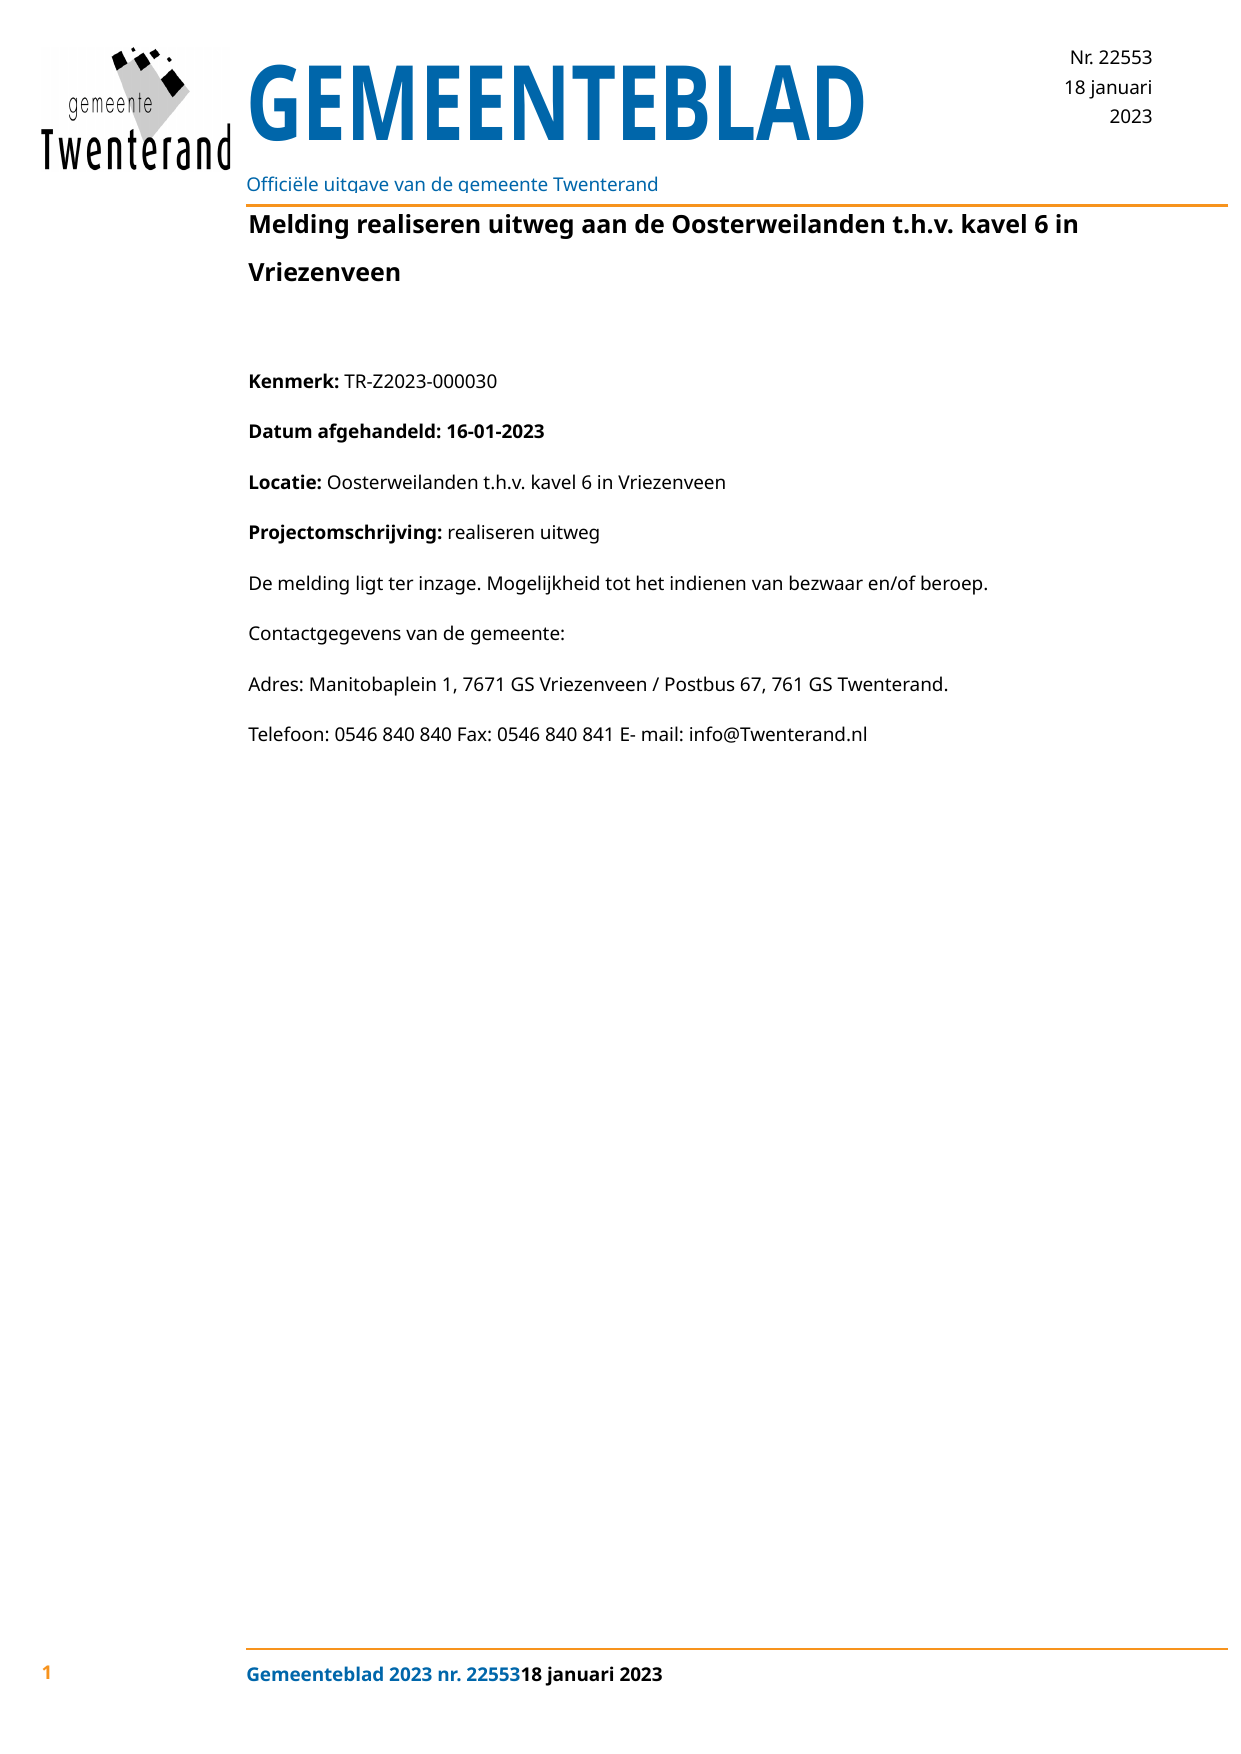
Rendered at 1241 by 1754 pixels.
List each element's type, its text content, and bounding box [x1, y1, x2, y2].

text Melding realiseren uitweg aan de Oosterweilanden t.h.v. kavel 6 in Vriezenveen [248, 207, 1152, 288]
text Locatie: Oosterweilanden t.h.v. kavel 6 in Vriezenveen [248, 469, 1152, 495]
text Datum afgehandeld: 16-01-2023 [248, 419, 1152, 444]
text De melding ligt ter inzage. Mogelijkheid tot het indienen van bezwaar en/of beroep. [248, 570, 1152, 596]
text Kenmerk: TR-Z2023-000030 [248, 368, 1152, 394]
text Contactgegevens van de gemeente: [248, 620, 1152, 646]
text Projectomschrijving: realiseren uitweg [248, 519, 1152, 545]
text Telefoon: 0546 840 840 Fax: 0546 840 841 E- mail: info@Twenterand.nl [248, 721, 1152, 747]
text Adres: Manitobaplein 1, 7671 GS Vriezenveen / Postbus 67, 761 GS Twenterand. [248, 671, 1152, 697]
picture [41, 47, 231, 172]
